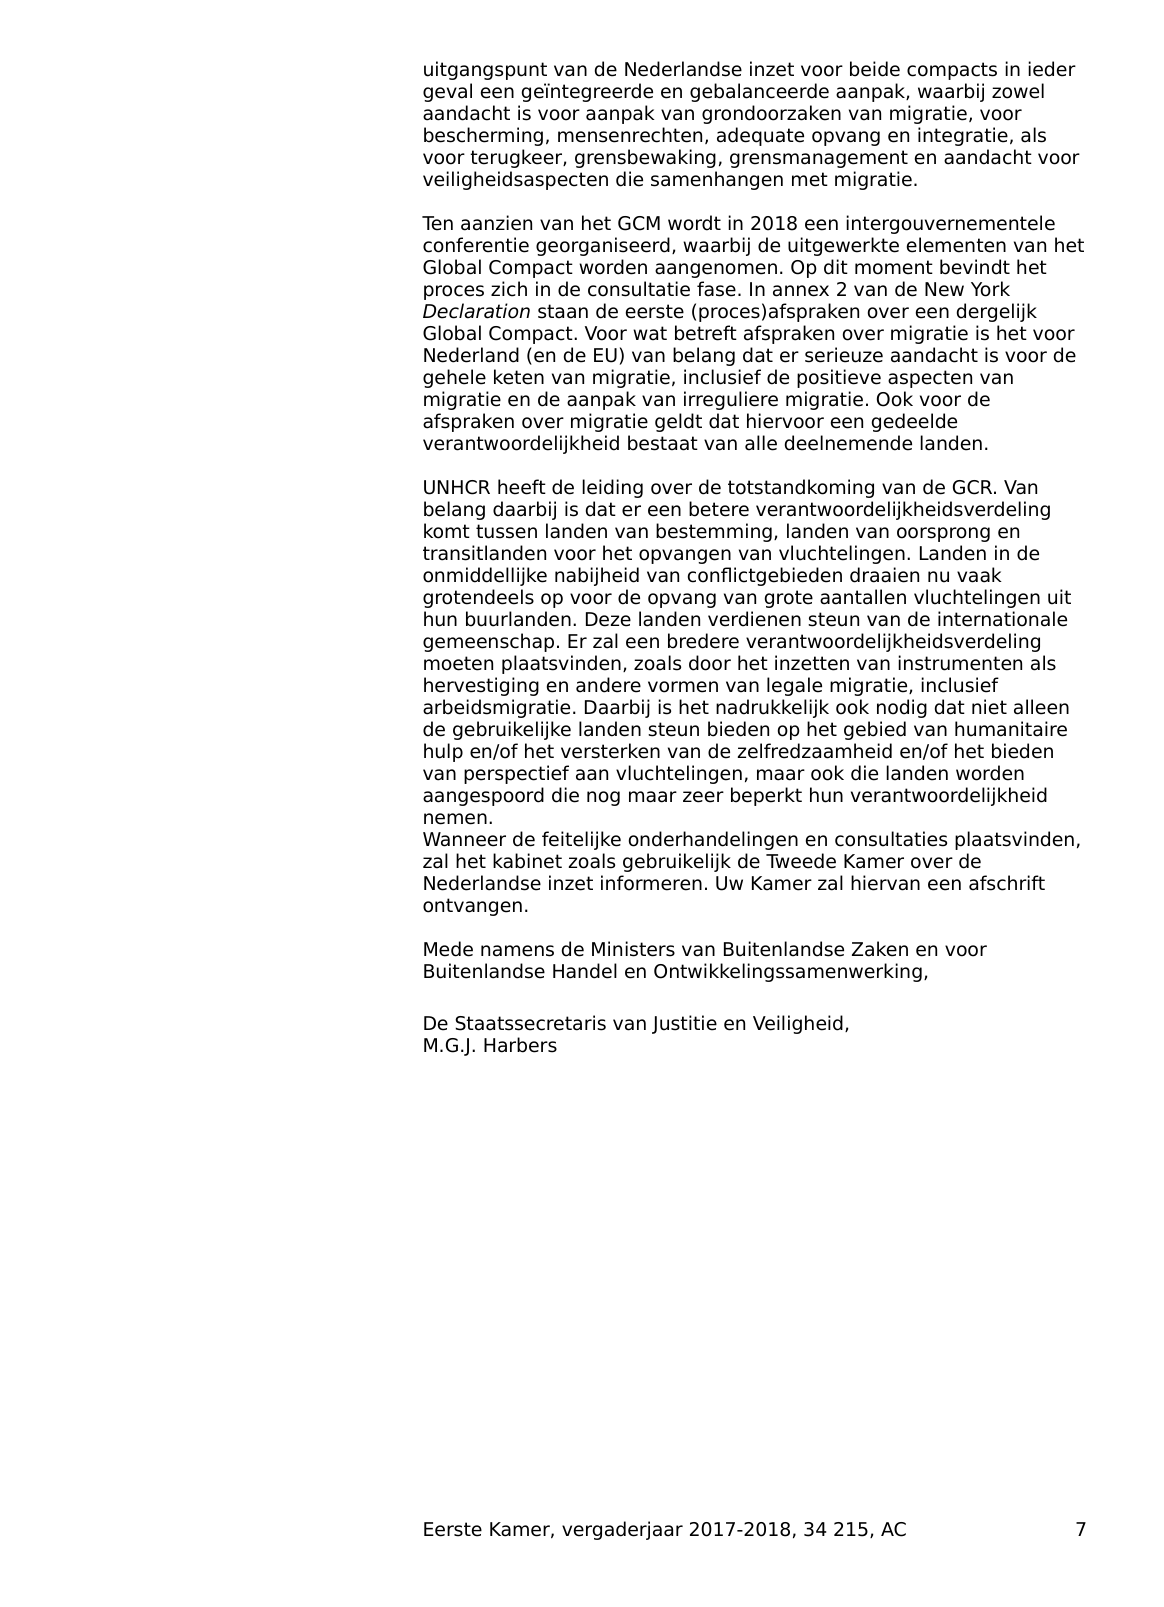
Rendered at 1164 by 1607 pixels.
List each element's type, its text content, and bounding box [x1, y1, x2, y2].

text Wanneer de feitelijke onderhandelingen en consultaties plaatsvinden, zal het kabinet zoals gebruikelijk de Tweede Kamer over de Nederlandse inzet informeren. Uw Kamer zal hiervan een afschrift ontvangen. [422, 829, 1087, 917]
text uitgangspunt van de Nederlandse inzet voor beide compacts in ieder geval een geïntegreerde en gebalanceerde aanpak, waarbij zowel aandacht is voor aanpak van grondoorzaken van migratie, voor bescherming, mensenrechten, adequate opvang en integratie, als voor terugkeer, grensbewaking, grensmanagement en aandacht voor veiligheidsaspecten die samenhangen met migratie. [422, 59, 1087, 191]
text Mede namens de Ministers van Buitenlandse Zaken en voor Buitenlandse Handel en Ontwikkelingssamenwerking, [422, 939, 1087, 983]
text De Staatssecretaris van Justitie en Veiligheid, M.G.J. Harbers [422, 1013, 1087, 1057]
text UNHCR heeft de leiding over de totstandkoming van de GCR. Van belang daarbij is dat er een betere verantwoordelijkheidsverdeling komt tussen landen van bestemming, landen van oorsprong en transitlanden voor het opvangen van vluchtelingen. Landen in de onmiddellijke nabijheid van conflictgebieden draaien nu vaak grotendeels op voor de opvang van grote aantallen vluchtelingen uit hun buurlanden. Deze landen verdienen steun van de internationale gemeenschap. Er zal een bredere verantwoordelijkheidsverdeling moeten plaatsvinden, zoals door het inzetten van instrumenten als hervestiging en andere vormen van legale migratie, inclusief arbeidsmigratie. Daarbij is het nadrukkelijk ook nodig dat niet alleen de gebruikelijke landen steun bieden op het gebied van humanitaire hulp en/of het versterken van de zelfredzaamheid en/of het bieden van perspectief aan vluchtelingen, maar ook die landen worden aangespoord die nog maar zeer beperkt hun verantwoordelijkheid nemen. [422, 477, 1087, 829]
text Ten aanzien van het GCM wordt in 2018 een intergouvernementele conferentie georganiseerd, waarbij de uitgewerkte elementen van het Global Compact worden aangenomen. Op dit moment bevindt het proces zich in de consultatie fase. In annex 2 van de New York Declaration staan de eerste (proces)afspraken over een dergelijk Global Compact. Voor wat betreft afspraken over migratie is het voor Nederland (en de EU) van belang dat er serieuze aandacht is voor de gehele keten van migratie, inclusief de positieve aspecten van migratie en de aanpak van irreguliere migratie. Ook voor de afspraken over migratie geldt dat hiervoor een gedeelde verantwoordelijkheid bestaat van alle deelnemende landen. [422, 213, 1087, 455]
